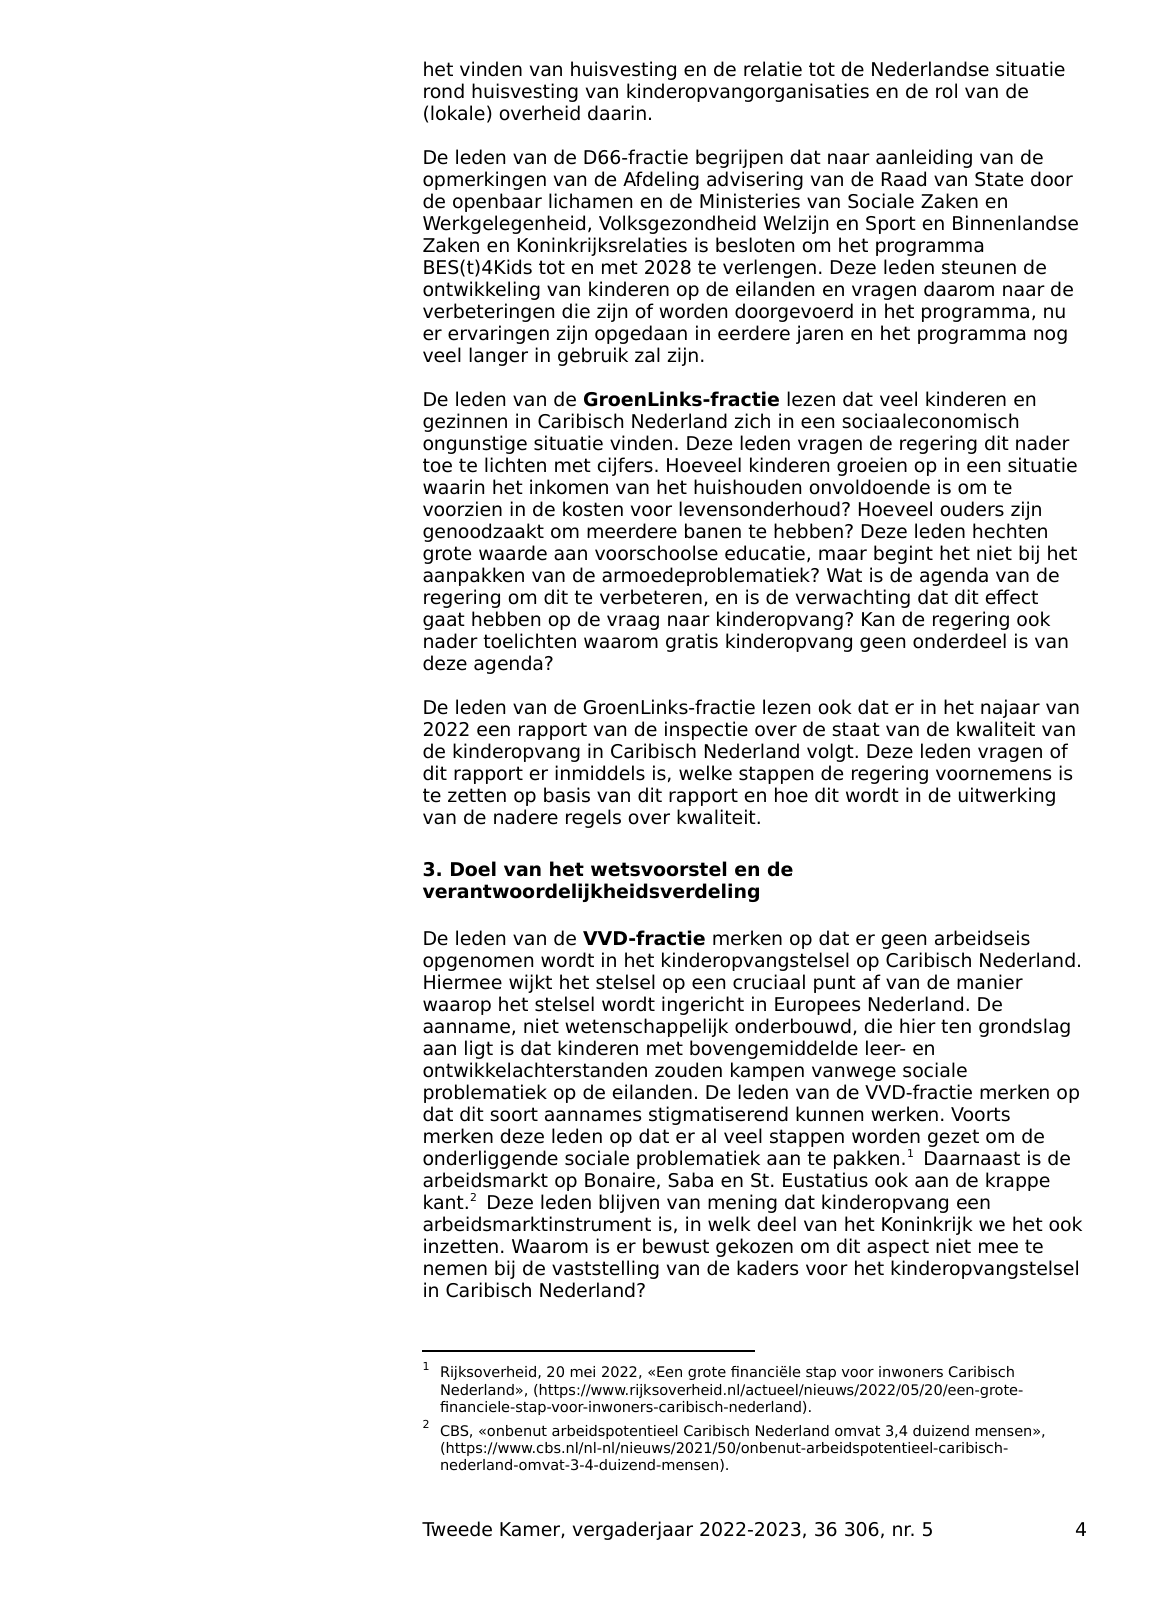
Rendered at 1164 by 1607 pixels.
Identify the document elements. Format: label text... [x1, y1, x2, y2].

text het vinden van huisvesting en de relatie tot de Nederlandse situatie rond huisvesting van kinderopvangorganisaties en de rol van de (lokale) overheid daarin. [422, 59, 1087, 125]
text Rijksoverheid, 20 mei 2022, «Een grote financiële stap voor inwoners Caribisch Nederland», (https://www.rijksoverheid.nl/actueel/nieuws/2022/05/20/een-grote-financiele-stap-voor-inwoners-caribisch-nederland). [422, 1360, 1087, 1416]
text De leden van de VVD-fractie merken op dat er geen arbeidseis opgenomen wordt in het kinderopvangstelsel op Caribisch Nederland. Hiermee wijkt het stelsel op een cruciaal punt af van de manier waarop het stelsel wordt ingericht in Europees Nederland. De aanname, niet wetenschappelijk onderbouwd, die hier ten grondslag aan ligt is dat kinderen met bovengemiddelde leer- en ontwikkelachterstanden zouden kampen vanwege sociale problematiek op de eilanden. De leden van de VVD-fractie merken op dat dit soort aannames stigmatiserend kunnen werken. Voorts merken deze leden op dat er al veel stappen worden gezet om de onderliggende sociale problematiek aan te pakken. Daarnaast is de arbeidsmarkt op Bonaire, Saba en St. Eustatius ook aan de krappe kant. Deze leden blijven van mening dat kinderopvang een arbeidsmarktinstrument is, in welk deel van het Koninkrijk we het ook inzetten. Waarom is er bewust gekozen om dit aspect niet mee te nemen bij de vaststelling van de kaders voor het kinderopvangstelsel in Caribisch Nederland? [422, 928, 1087, 1302]
text De leden van de GroenLinks-fractie lezen dat veel kinderen en gezinnen in Caribisch Nederland zich in een sociaaleconomisch ongunstige situatie vinden. Deze leden vragen de regering dit nader toe te lichten met cijfers. Hoeveel kinderen groeien op in een situatie waarin het inkomen van het huishouden onvoldoende is om te voorzien in de kosten voor levensonderhoud? Hoeveel ouders zijn genoodzaakt om meerdere banen te hebben? Deze leden hechten grote waarde aan voorschoolse educatie, maar begint het niet bij het aanpakken van de armoedeproblematiek? Wat is de agenda van de regering om dit te verbeteren, en is de verwachting dat dit effect gaat hebben op de vraag naar kinderopvang? Kan de regering ook nader toelichten waarom gratis kinderopvang geen onderdeel is van deze agenda? [422, 389, 1087, 675]
text CBS, «onbenut arbeidspotentieel Caribisch Nederland omvat 3,4 duizend mensen», (https://www.cbs.nl/nl-nl/nieuws/2021/50/onbenut-arbeidspotentieel-caribisch-nederland-omvat-3-4-duizend-mensen). [422, 1418, 1087, 1474]
text De leden van de D66-fractie begrijpen dat naar aanleiding van de opmerkingen van de Afdeling advisering van de Raad van State door de openbaar lichamen en de Ministeries van Sociale Zaken en Werkgelegenheid, Volksgezondheid Welzijn en Sport en Binnenlandse Zaken en Koninkrijksrelaties is besloten om het programma BES(t)4Kids tot en met 2028 te verlengen. Deze leden steunen de ontwikkeling van kinderen op de eilanden en vragen daarom naar de verbeteringen die zijn of worden doorgevoerd in het programma, nu er ervaringen zijn opgedaan in eerdere jaren en het programma nog veel langer in gebruik zal zijn. [422, 147, 1087, 367]
subtitle 3. Doel van het wetsvoorstel en de verantwoordelijkheidsverdeling [422, 859, 1087, 903]
text De leden van de GroenLinks-fractie lezen ook dat er in het najaar van 2022 een rapport van de inspectie over de staat van de kwaliteit van de kinderopvang in Caribisch Nederland volgt. Deze leden vragen of dit rapport er inmiddels is, welke stappen de regering voornemens is te zetten op basis van dit rapport en hoe dit wordt in de uitwerking van de nadere regels over kwaliteit. [422, 697, 1087, 829]
